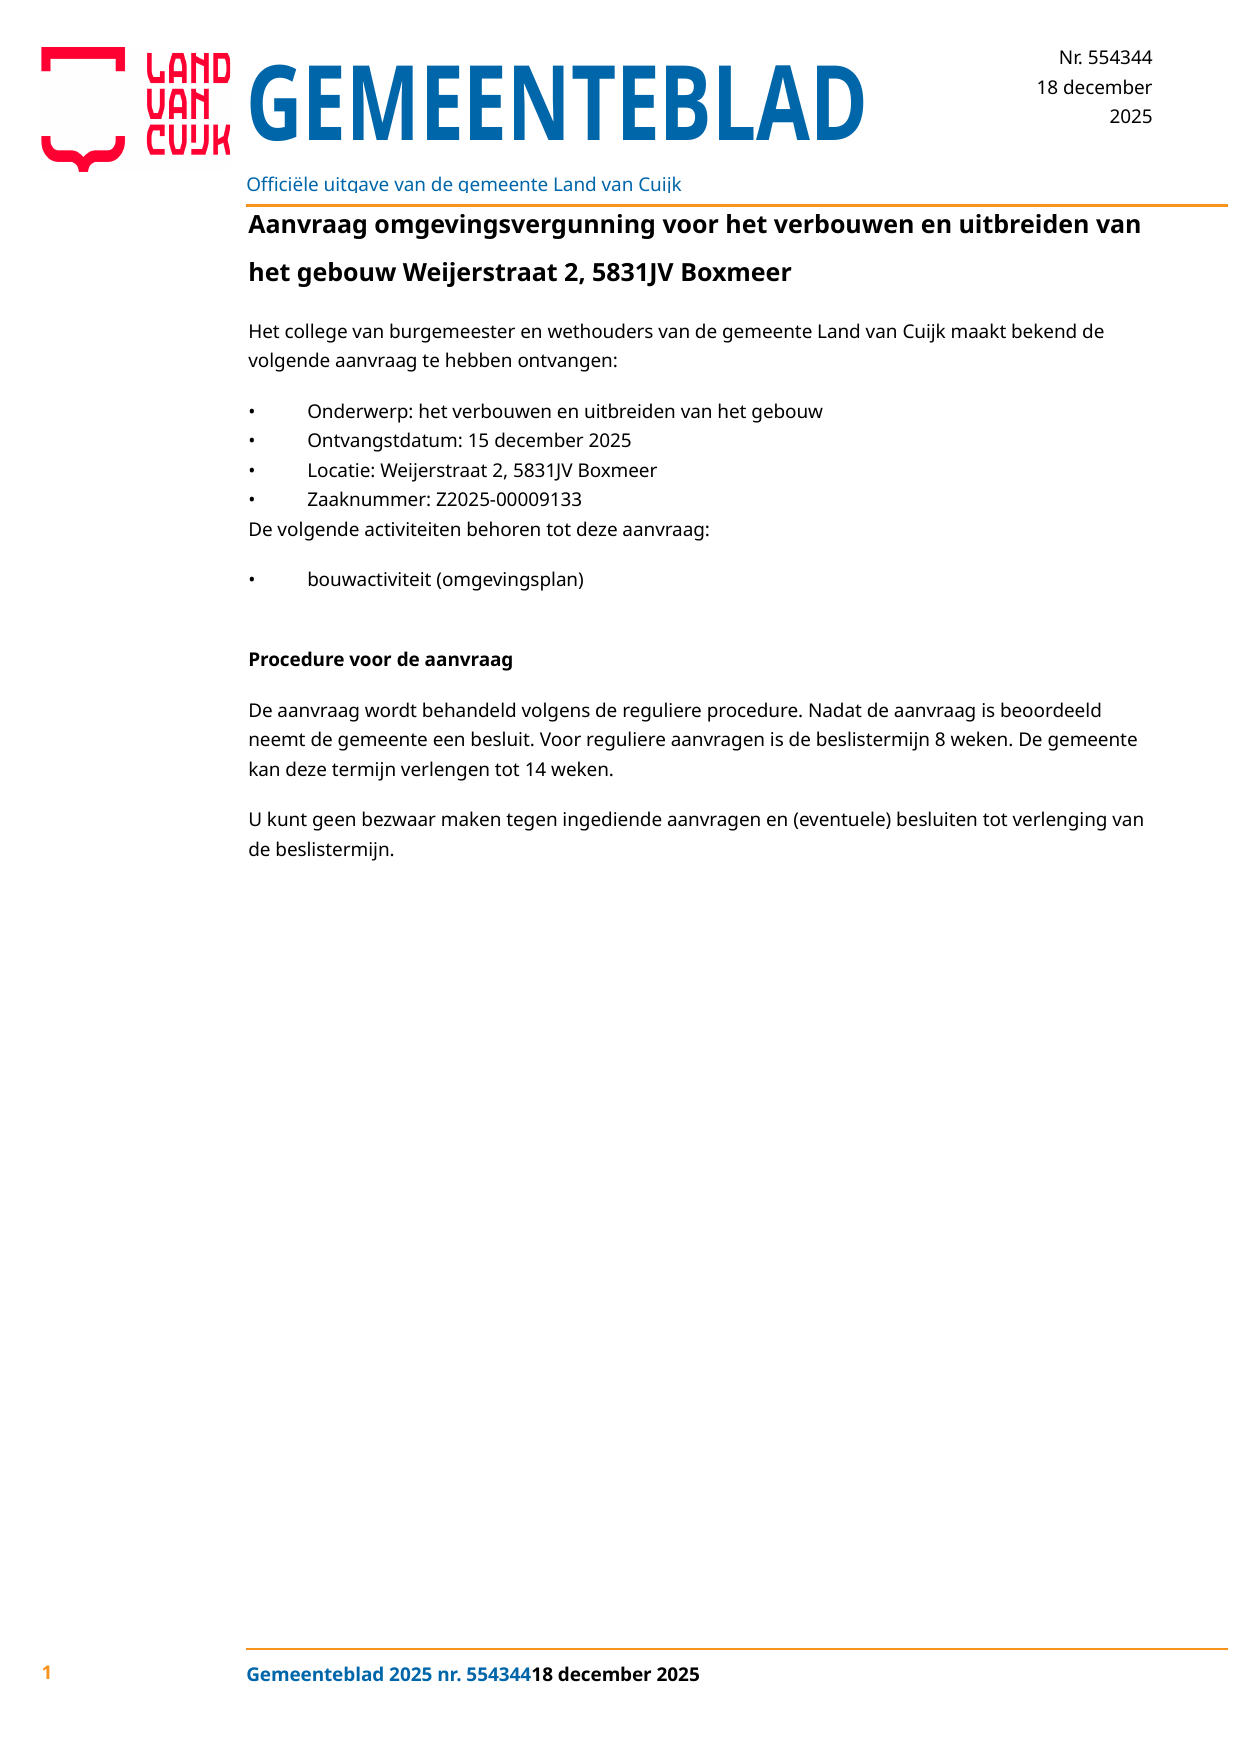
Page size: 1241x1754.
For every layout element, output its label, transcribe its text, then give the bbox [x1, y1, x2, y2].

text Het college van burgemeester en wethouders van de gemeente Land van Cuijk maakt bekend de volgende aanvraag te hebben ontvangen: [248, 318, 1152, 373]
list Onderwerp: het verbouwen en uitbreiden van het gebouw [248, 398, 1152, 424]
text Aanvraag omgevingsvergunning voor het verbouwen en uitbreiden van het gebouw Weijerstraat 2, 5831JV Boxmeer [248, 207, 1152, 288]
list Locatie: Weijerstraat 2, 5831JV Boxmeer [248, 457, 1152, 483]
text De aanvraag wordt behandeld volgens de reguliere procedure. Nadat de aanvraag is beoordeeld neemt de gemeente een besluit. Voor reguliere aanvragen is de beslistermijn 8 weken. De gemeente kan deze termijn verlengen tot 14 weken. [248, 697, 1152, 782]
list bouwactiviteit (omgevingsplan) [248, 567, 1152, 592]
text Procedure voor de aanvraag [248, 647, 1152, 672]
list Ontvangstdatum: 15 december 2025 [248, 427, 1152, 453]
picture [41, 47, 231, 172]
list Zaaknummer: Z2025-00009133 [248, 487, 1152, 512]
text U kunt geen bezwaar maken tegen ingediende aanvragen en (eventuele) besluiten tot verlenging van de beslistermijn. [248, 807, 1152, 862]
text De volgende activiteiten behoren tot deze aanvraag: [248, 516, 1152, 542]
